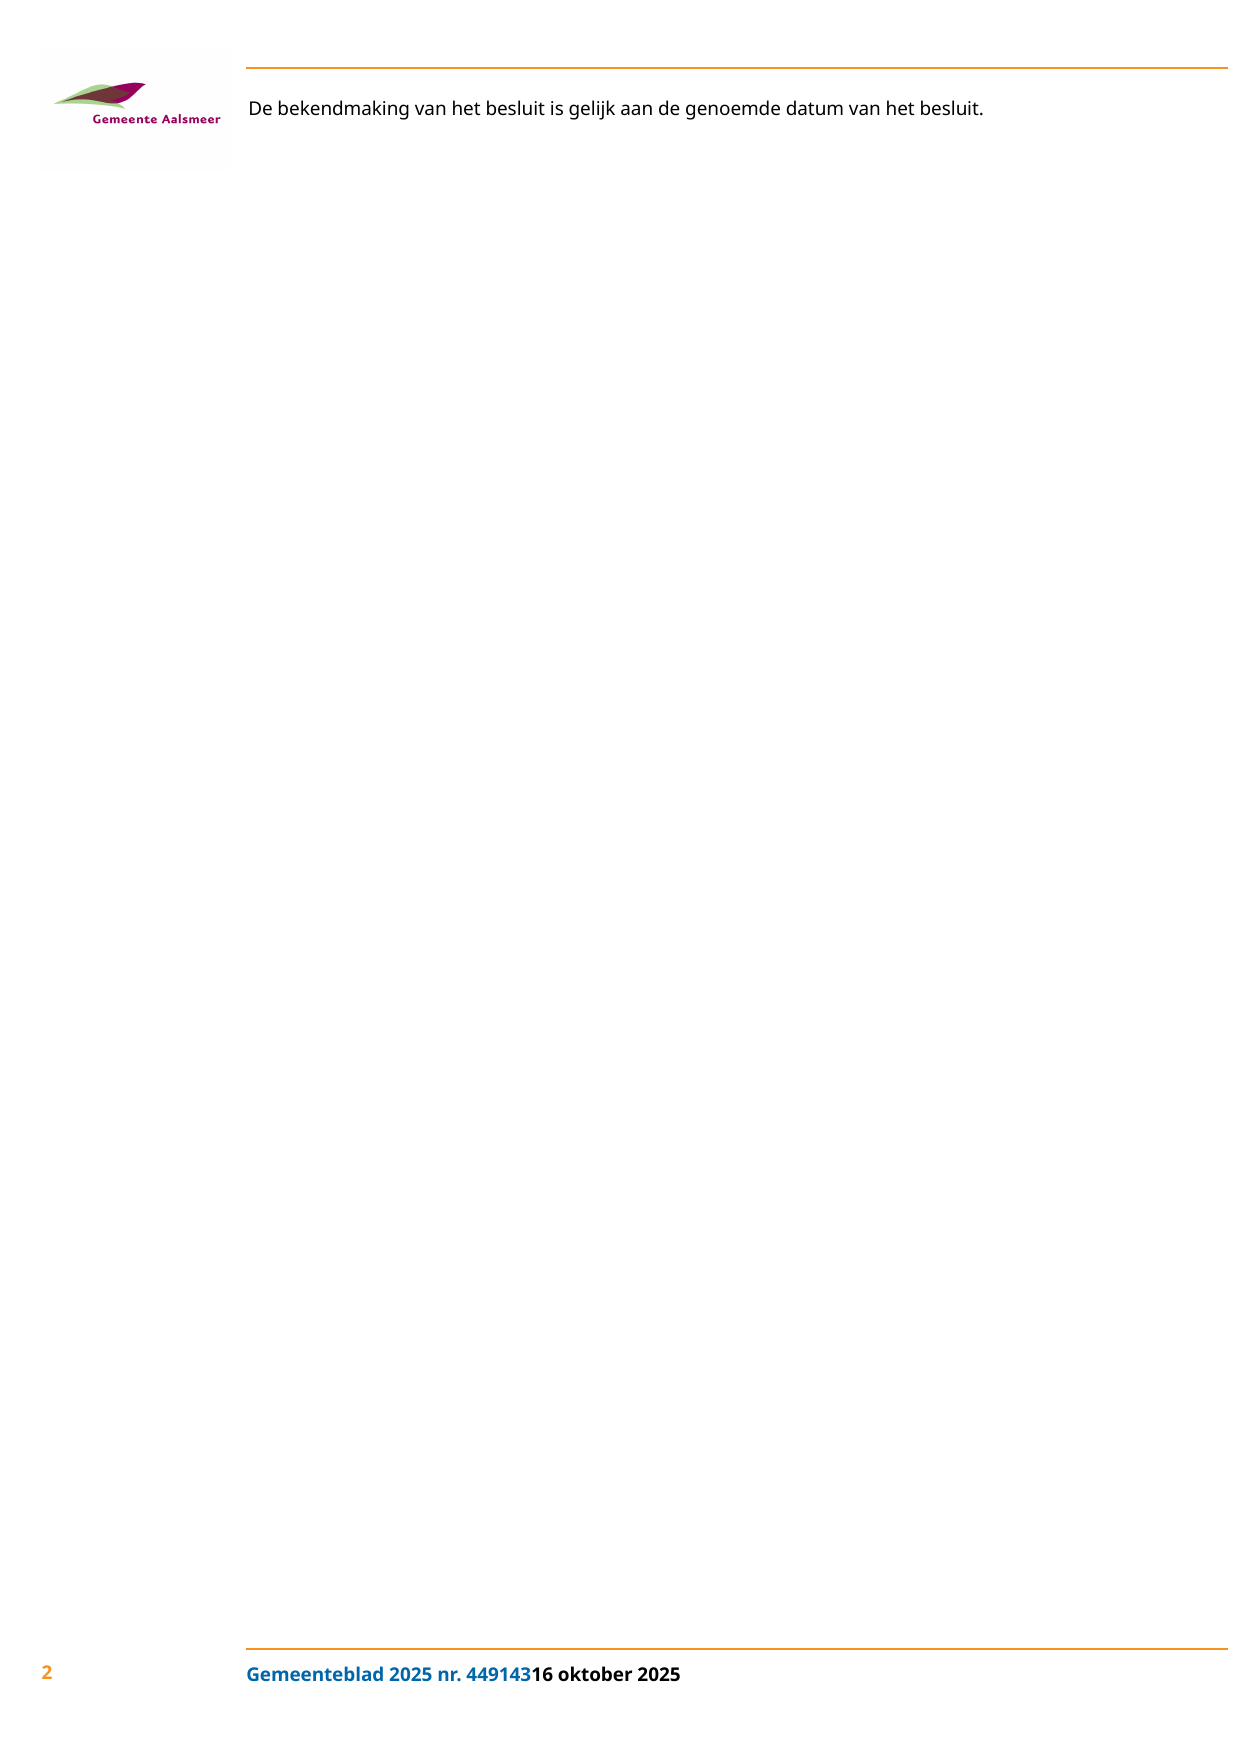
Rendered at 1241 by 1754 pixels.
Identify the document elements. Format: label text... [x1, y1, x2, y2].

picture [41, 47, 231, 172]
text De bekendmaking van het besluit is gelijk aan de genoemde datum van het besluit. [248, 95, 1152, 121]
